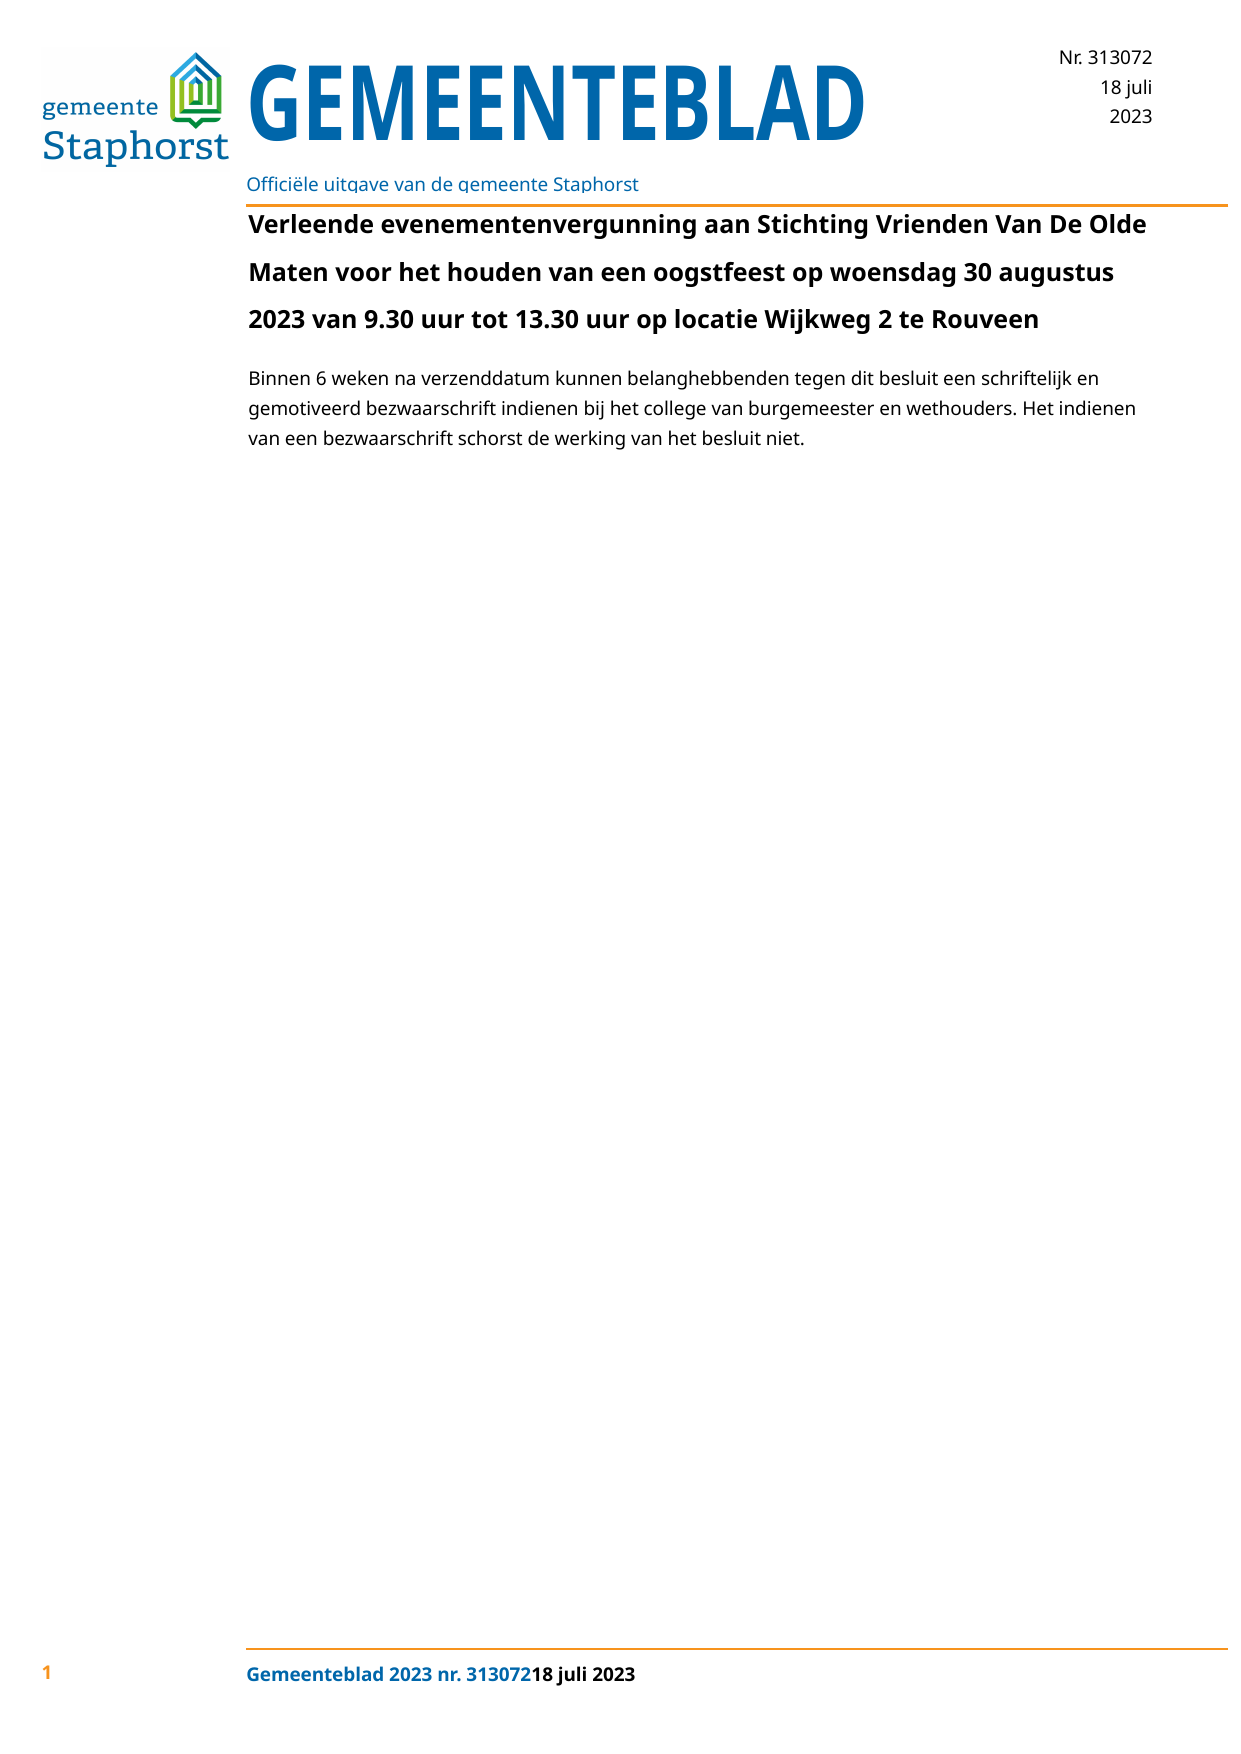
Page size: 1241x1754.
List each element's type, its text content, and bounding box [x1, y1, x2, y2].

text Binnen 6 weken na verzenddatum kunnen belanghebbenden tegen dit besluit een schriftelijk en gemotiveerd bezwaarschrift indienen bij het college van burgemeester en wethouders. Het indienen van een bezwaarschrift schorst de werking van het besluit niet. [248, 366, 1152, 450]
text Verleende evenementenvergunning aan Stichting Vrienden Van De Olde Maten voor het houden van een oogstfeest op woensdag 30 augustus 2023 van 9.30 uur tot 13.30 uur op locatie Wijkweg 2 te Rouveen [248, 207, 1152, 336]
picture [41, 47, 231, 172]
